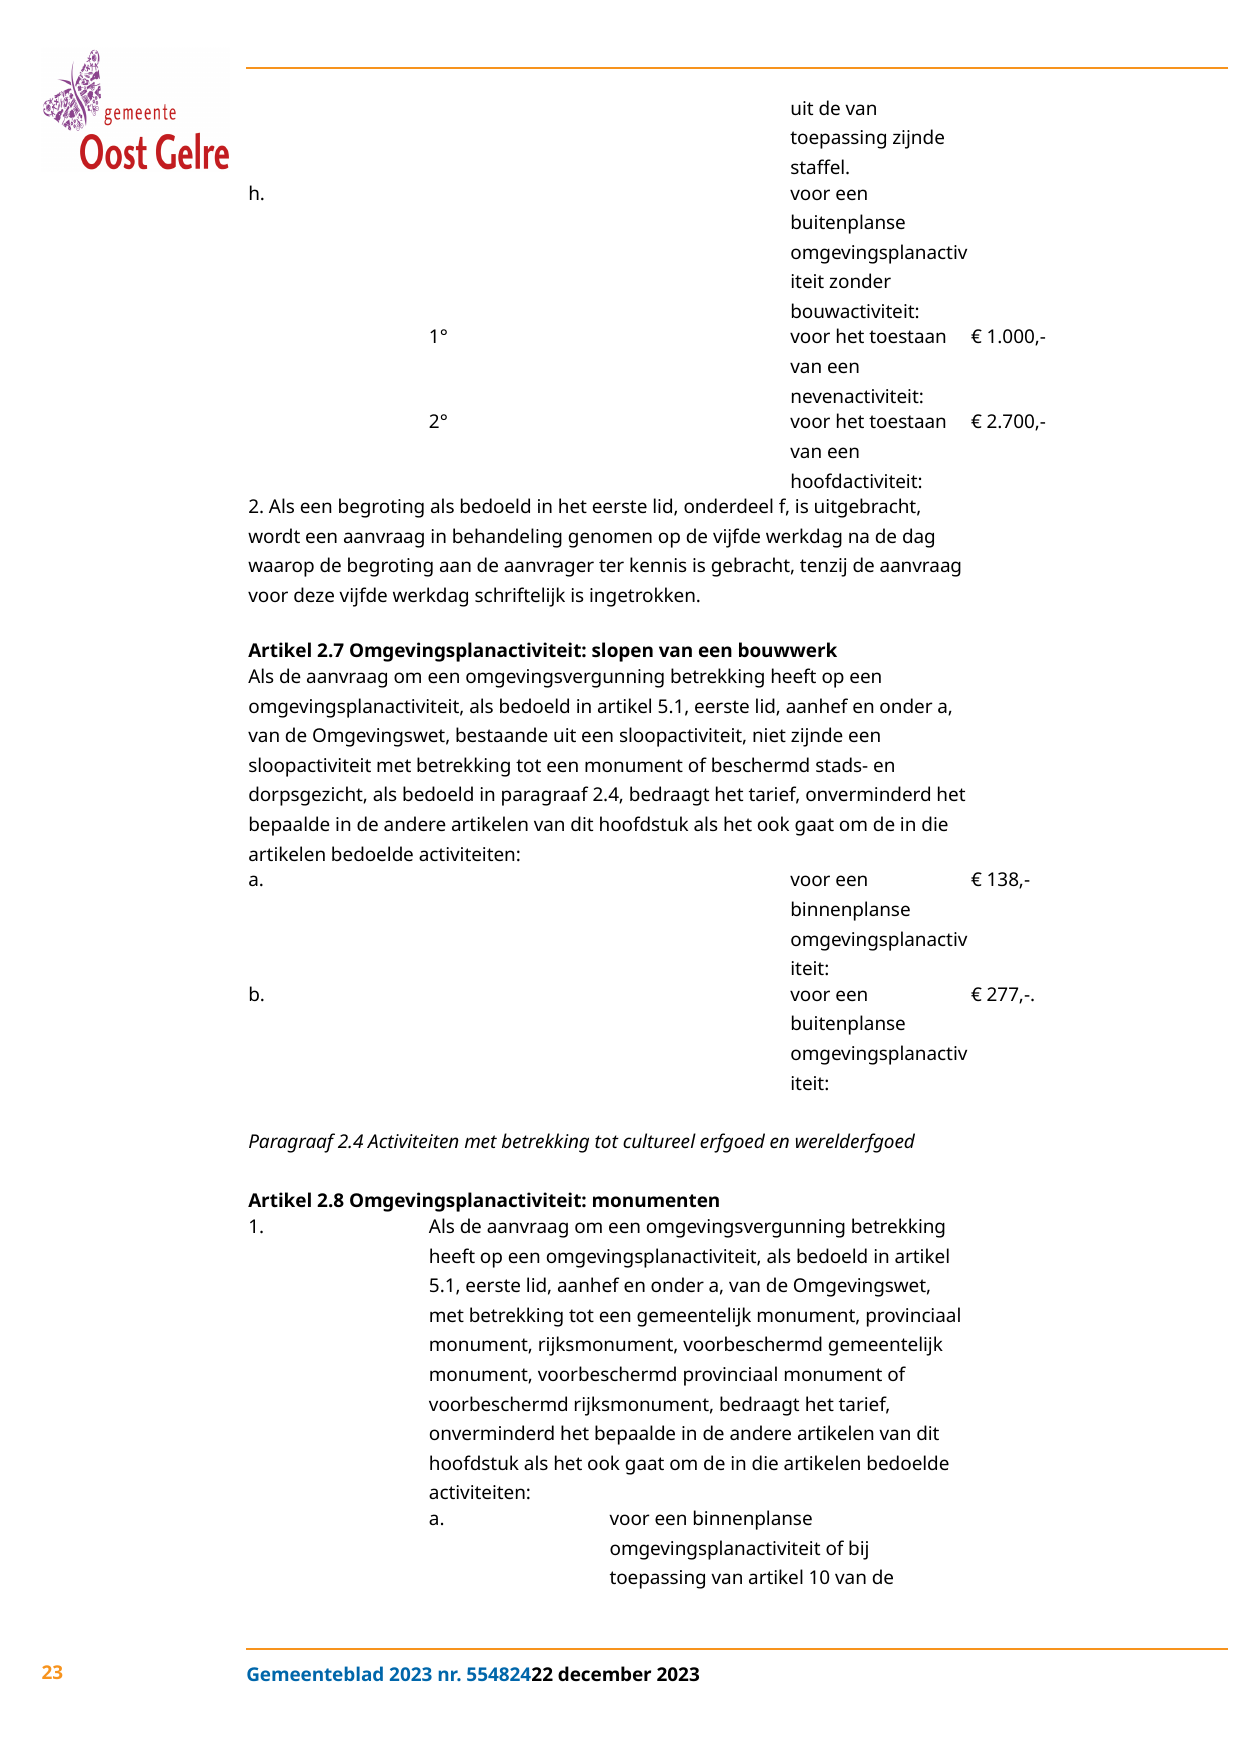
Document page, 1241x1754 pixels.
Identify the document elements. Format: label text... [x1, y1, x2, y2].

table_cell h. [248, 180, 790, 324]
table_cell € 277,-. [971, 981, 1152, 1096]
table_cell € 2.700,- [971, 409, 1152, 493]
table_cell 2. Als een begroting als bedoeld in het eerste lid, onderdeel f, is uitgebracht, wordt een aanvraag in behandeling genomen op de vijfde werkdag na de dag waarop de begroting aan de aanvrager ter kennis is gebracht, tenzij de aanvraag voor deze vijfde werkdag schriftelijk is ingetrokken. [248, 494, 971, 608]
table_cell [971, 663, 1152, 867]
table_cell € 1.000,- [971, 324, 1152, 409]
table_cell [971, 95, 1152, 180]
table_cell [248, 324, 429, 409]
table_cell voor een binnenplanse omgevingsplanactiviteit: [790, 867, 971, 981]
table_cell voor een buitenplanse omgevingsplanactiviteit: [790, 981, 971, 1096]
table_cell voor een buitenplanse omgevingsplanactiviteit zonder bouwactiviteit: [790, 180, 971, 324]
table_header Artikel 2.8 Omgevingsplanactiviteit: monumenten [248, 1158, 971, 1213]
text Paragraaf 2.4 Activiteiten met betrekking tot cultureel erfgoed en werelderfgoed [248, 1128, 1152, 1154]
table_cell a. [248, 867, 790, 981]
table_cell voor het toestaan van een hoofdactiviteit: [790, 409, 971, 493]
table_cell uit de van toepassing zijnde staffel. [790, 95, 971, 180]
table_cell € 138,- [971, 867, 1152, 981]
table_cell Artikel 2.7 Omgevingsplanactiviteit: slopen van een bouwwerk [248, 608, 971, 663]
table_cell [971, 180, 1152, 324]
table_cell 1. [248, 1213, 429, 1505]
table_cell voor het toestaan van een nevenactiviteit: [790, 324, 971, 409]
table_cell Als de aanvraag om een omgevingsvergunning betrekking heeft op een omgevingsplanactiviteit, als bedoeld in artikel 5.1, eerste lid, aanhef en onder a, van de Omgevingswet, met betrekking tot een gemeentelijk monument, provinciaal monument, rijksmonument, voorbeschermd gemeentelijk monument, voorbeschermd provinciaal monument of voorbeschermd rijksmonument, bedraagt het tarief, onverminderd het bepaalde in de andere artikelen van dit hoofdstuk als het ook gaat om de in die artikelen bedoelde activiteiten: [429, 1213, 971, 1505]
table_cell Als de aanvraag om een omgevingsvergunning betrekking heeft op een omgevingsplanactiviteit, als bedoeld in artikel 5.1, eerste lid, aanhef en onder a, van de Omgevingswet, bestaande uit een sloopactiviteit, niet zijnde een sloopactiviteit met betrekking tot een monument of beschermd stads- en dorpsgezicht, als bedoeld in paragraaf 2.4, bedraagt het tarief, onverminderd het bepaalde in de andere artikelen van dit hoofdstuk als het ook gaat om de in die artikelen bedoelde activiteiten: [248, 663, 971, 867]
table_cell 2° [429, 409, 790, 493]
table_cell [971, 494, 1152, 608]
table_cell a. [429, 1505, 609, 1590]
table_cell [971, 608, 1152, 663]
table_cell [248, 95, 790, 180]
table_cell 1° [429, 324, 790, 409]
picture [41, 47, 231, 172]
table_cell [971, 1505, 1152, 1590]
table_cell voor een binnenplanse omgevingsplanactiviteit of bij toepassing van artikel 10 van de [609, 1505, 971, 1590]
table_cell [971, 1213, 1152, 1505]
table_header [971, 1158, 1152, 1213]
table_cell b. [248, 981, 790, 1096]
table_cell [248, 409, 429, 493]
table_cell [248, 1505, 429, 1590]
